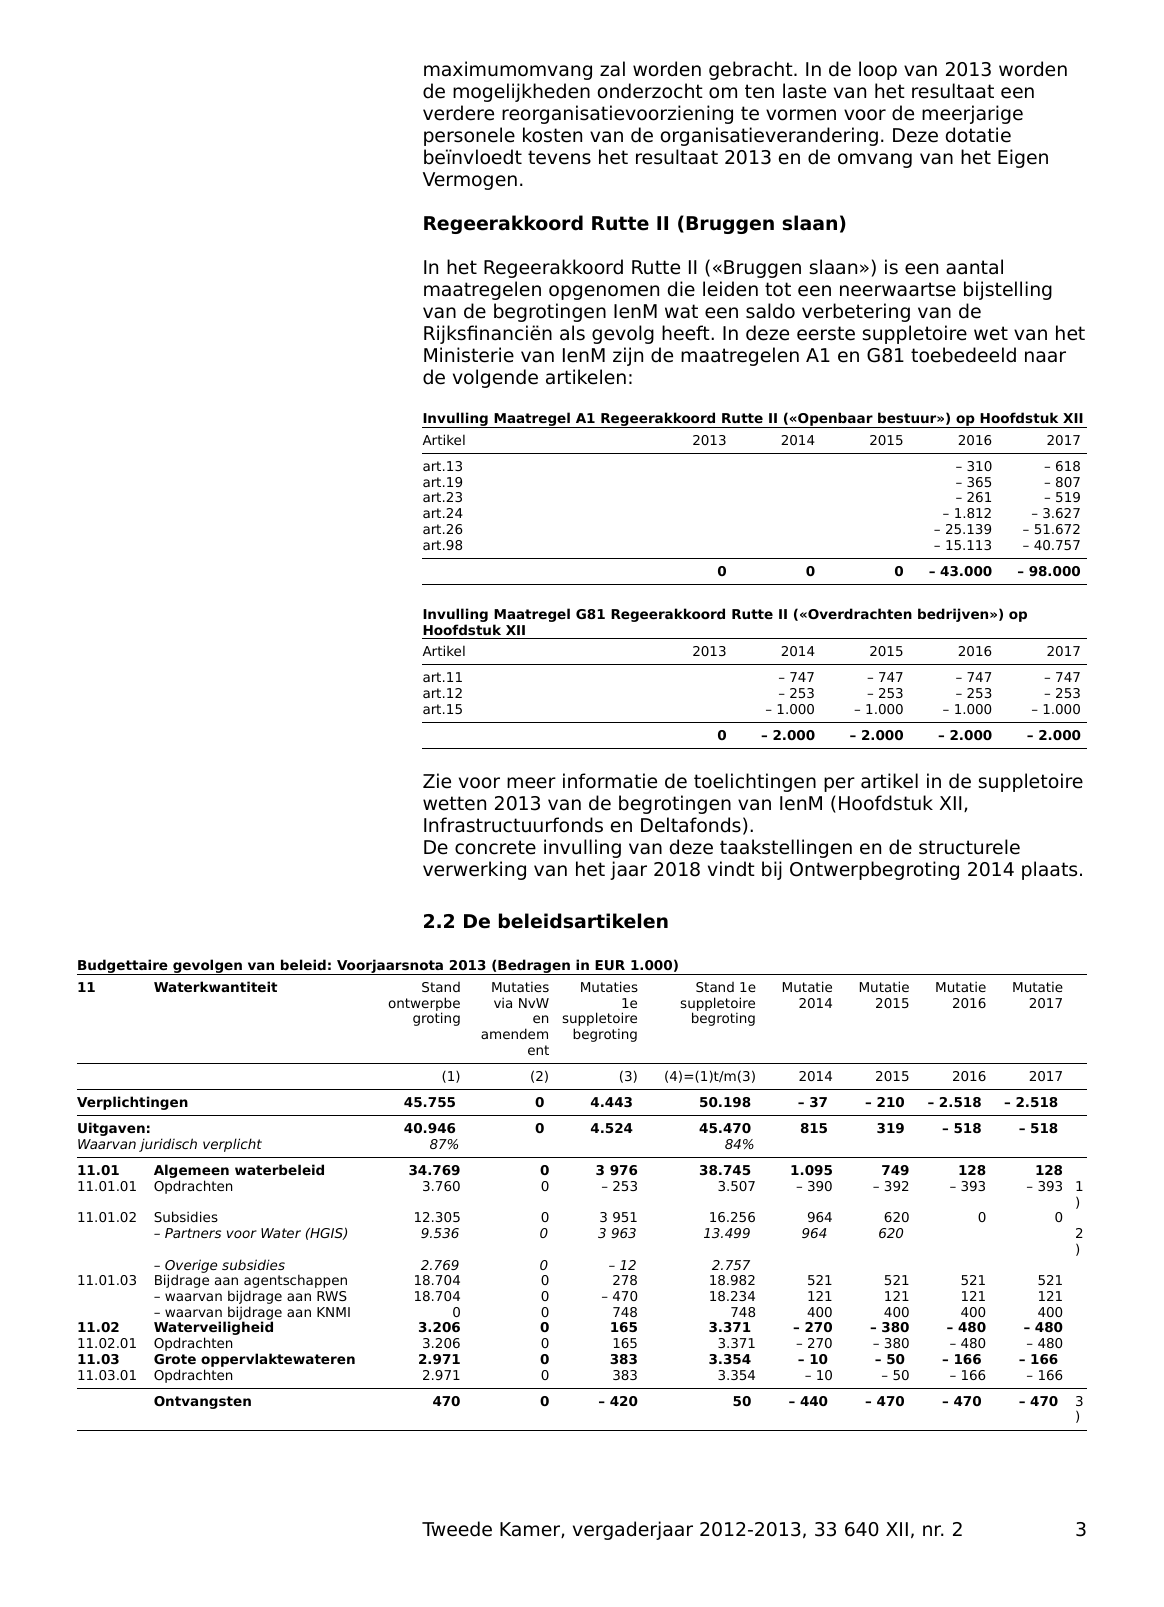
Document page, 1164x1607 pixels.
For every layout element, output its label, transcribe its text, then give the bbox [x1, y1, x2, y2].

table_cell [644, 702, 732, 722]
table_cell 3 976 [555, 1158, 644, 1179]
table_cell [1069, 1305, 1087, 1320]
table_cell – 480 [915, 1320, 992, 1336]
table_cell art.13 [422, 454, 644, 474]
table_cell – 393 [992, 1179, 1069, 1210]
table_cell 2017 [998, 428, 1087, 453]
table_cell 2016 [910, 639, 998, 664]
table_cell – 3.627 [998, 506, 1087, 522]
table_cell 3.354 [644, 1368, 762, 1388]
table_cell – 270 [762, 1320, 838, 1336]
table_cell 0 [466, 1289, 555, 1304]
table_cell Opdrachten [148, 1336, 378, 1352]
table_cell 470 [378, 1389, 466, 1430]
table_cell 0 [466, 1336, 555, 1352]
table_cell 1.095 [762, 1158, 838, 1179]
table_cell Mutaties 1e suppletoire begroting [555, 975, 644, 1063]
table_cell 18.704 [378, 1273, 466, 1289]
table_cell 0 [466, 1226, 555, 1257]
table_cell – 440 [762, 1389, 838, 1430]
table_cell 815 [762, 1116, 838, 1137]
table_cell 3 951 [555, 1210, 644, 1226]
table_cell [1069, 1320, 1087, 1336]
table_cell [466, 1137, 555, 1157]
table_cell 2013 [644, 639, 732, 664]
table_cell [77, 1289, 148, 1304]
table_cell [762, 1137, 838, 1157]
table_cell – 2.000 [821, 723, 909, 748]
table_cell 2017 [998, 639, 1087, 664]
table_cell 0 [466, 1116, 555, 1137]
table_cell – 365 [910, 474, 998, 490]
table_cell 34.769 [378, 1158, 466, 1179]
table_cell – 253 [821, 686, 909, 702]
table_cell 0 [644, 559, 732, 584]
table_cell – 50 [839, 1352, 915, 1367]
table_cell 0 [466, 1320, 555, 1336]
table_cell 0 [466, 1090, 555, 1115]
table_cell Mutatie 2017 [992, 975, 1069, 1063]
table_cell 38.745 [644, 1158, 762, 1179]
table_cell [555, 1137, 644, 1157]
table_cell 0 [915, 1210, 992, 1226]
table_cell – 25.139 [910, 522, 998, 537]
table_cell Ontvangsten [148, 1389, 378, 1430]
table_cell [821, 490, 909, 506]
table_cell 2013 [644, 428, 732, 453]
table_cell [992, 1137, 1069, 1157]
table_cell – 480 [915, 1336, 992, 1352]
table_cell art.15 [422, 702, 644, 722]
table_cell – 470 [992, 1389, 1069, 1430]
table_cell 0 [992, 1210, 1069, 1226]
table_cell 50 [644, 1389, 762, 1430]
table_cell [821, 522, 909, 537]
table_cell [1069, 1064, 1087, 1089]
table_cell 45.470 [644, 1116, 762, 1137]
table_cell 400 [762, 1305, 838, 1320]
table_cell [644, 665, 732, 686]
table_cell [915, 1257, 992, 1273]
table_cell [1069, 1336, 1087, 1352]
table_cell 749 [839, 1158, 915, 1179]
table_cell 3.354 [644, 1352, 762, 1367]
table_cell 121 [762, 1289, 838, 1304]
table_cell 9.536 [378, 1226, 466, 1257]
table_cell Mutatie 2014 [762, 975, 838, 1063]
table_cell – 392 [839, 1179, 915, 1210]
table_cell [77, 1064, 148, 1089]
table_cell [915, 1137, 992, 1157]
table_cell – 393 [915, 1179, 992, 1210]
table_cell – 43.000 [910, 559, 998, 584]
table_cell Artikel [422, 428, 644, 453]
table_cell 0 [466, 1273, 555, 1289]
table_cell Opdrachten [148, 1368, 378, 1388]
table_cell 0 [466, 1305, 555, 1320]
table_cell 4.524 [555, 1116, 644, 1137]
table_cell [821, 537, 909, 558]
table_cell 620 [839, 1210, 915, 1226]
table_cell [644, 686, 732, 702]
table_cell – 253 [555, 1179, 644, 1210]
table_cell 3.371 [644, 1320, 762, 1336]
table_cell – 518 [915, 1116, 992, 1137]
table_cell [762, 1257, 838, 1273]
table_cell – 261 [910, 490, 998, 506]
table_cell (4)=(1)t/m(3) [644, 1064, 762, 1089]
table_cell – 747 [910, 665, 998, 686]
table_cell – 470 [839, 1389, 915, 1430]
table_cell 0 [466, 1368, 555, 1388]
table_cell [644, 506, 732, 522]
table_cell [77, 1257, 148, 1273]
table_cell – 270 [762, 1336, 838, 1352]
table_cell [1069, 1137, 1087, 1157]
table_cell – 310 [910, 454, 998, 474]
table_cell – 2.000 [998, 723, 1087, 748]
table_cell art.24 [422, 506, 644, 522]
table_cell (1) [378, 1064, 466, 1089]
table_cell 2015 [839, 1064, 915, 1089]
table_cell – 253 [998, 686, 1087, 702]
table_cell 11.01.01 [77, 1179, 148, 1210]
table_cell art.23 [422, 490, 644, 506]
table_cell 278 [555, 1273, 644, 1289]
table_cell [422, 723, 644, 748]
table_cell 11.02 [77, 1320, 148, 1336]
table_cell (2) [466, 1064, 555, 1089]
table_cell – 37 [762, 1090, 838, 1115]
table_cell Waarvan juridisch verplicht [77, 1137, 378, 1157]
table_header Budgettaire gevolgen van beleid: Voorjaarsnota 2013 (Bedragen in EUR 1.000) [77, 958, 1087, 974]
table_cell [422, 559, 644, 584]
table_cell – 470 [915, 1389, 992, 1430]
table_cell 521 [915, 1273, 992, 1289]
table_cell 128 [915, 1158, 992, 1179]
table_cell 0 [378, 1305, 466, 1320]
table_cell 0 [466, 1257, 555, 1273]
table_cell [77, 1226, 148, 1257]
table_cell Stand ontwerpbegroting [378, 975, 466, 1063]
table_cell 40.946 [378, 1116, 466, 1137]
table_cell – 1.000 [910, 702, 998, 722]
table_cell – 747 [732, 665, 821, 686]
table_cell – 253 [910, 686, 998, 702]
table_cell 3.371 [644, 1336, 762, 1352]
table_cell 3.206 [378, 1320, 466, 1336]
table_cell 2014 [732, 639, 821, 664]
table_cell [821, 454, 909, 474]
text In het Regeerakkoord Rutte II («Bruggen slaan») is een aantal maatregelen opgenomen die leiden tot een neerwaartse bijstelling van de begrotingen IenM wat een saldo verbetering van de Rijksfinanciën als gevolg heeft. In deze eerste suppletoire wet van het Ministerie van IenM zijn de maatregelen A1 en G81 toebedeeld naar de volgende artikelen: [422, 257, 1087, 389]
table_cell [644, 537, 732, 558]
table_cell 3) [1069, 1389, 1087, 1430]
table_cell 3.760 [378, 1179, 466, 1210]
table_cell – 210 [839, 1090, 915, 1115]
table_cell – 166 [992, 1352, 1069, 1367]
table_cell 2015 [821, 639, 909, 664]
table_cell – 807 [998, 474, 1087, 490]
table_cell [732, 522, 821, 537]
table_cell – 50 [839, 1368, 915, 1388]
table_cell [1069, 975, 1087, 1063]
text Zie voor meer informatie de toelichtingen per artikel in de suppletoire wetten 2013 van de begrotingen van IenM (Hoofdstuk XII, Infrastructuurfonds en Deltafonds). [422, 771, 1087, 837]
table_cell [148, 1064, 378, 1089]
table_cell Grote oppervlaktewateren [148, 1352, 378, 1367]
table_cell [644, 454, 732, 474]
table_cell – 470 [555, 1289, 644, 1304]
table_cell 2014 [732, 428, 821, 453]
table_cell [77, 1305, 148, 1320]
table_cell 0 [821, 559, 909, 584]
table_cell 0 [466, 1158, 555, 1179]
table_cell 128 [992, 1158, 1069, 1179]
table_cell 2.971 [378, 1352, 466, 1367]
table_cell 18.704 [378, 1289, 466, 1304]
table_cell 3.206 [378, 1336, 466, 1352]
table_cell 18.234 [644, 1289, 762, 1304]
table_cell 11.01 [77, 1158, 148, 1179]
table_cell – Partners voor Water (HGIS) [148, 1226, 378, 1257]
table_cell 12.305 [378, 1210, 466, 1226]
table_cell 521 [839, 1273, 915, 1289]
table_cell [1069, 1257, 1087, 1273]
table_cell – 253 [732, 686, 821, 702]
table_cell (3) [555, 1064, 644, 1089]
table_cell – 15.113 [910, 537, 998, 558]
table_cell 400 [839, 1305, 915, 1320]
table_cell – 747 [821, 665, 909, 686]
table_cell 3 963 [555, 1226, 644, 1257]
table_cell – 380 [839, 1320, 915, 1336]
table_cell Opdrachten [148, 1179, 378, 1210]
table_cell – 480 [992, 1320, 1069, 1336]
table_cell [992, 1257, 1069, 1273]
table_cell – 390 [762, 1179, 838, 1210]
text De concrete invulling van deze taakstellingen en de structurele verwerking van het jaar 2018 vindt bij Ontwerpbegroting 2014 plaats. [422, 837, 1087, 881]
table_cell – 10 [762, 1368, 838, 1388]
table_cell Waterveiligheid [148, 1320, 378, 1336]
table_cell [732, 474, 821, 490]
table_cell 2.757 [644, 1257, 762, 1273]
table_cell – 1.812 [910, 506, 998, 522]
table_cell Artikel [422, 639, 644, 664]
table_cell 2016 [915, 1064, 992, 1089]
table_cell [1069, 1116, 1087, 1137]
table_cell Bijdrage aan agentschappen [148, 1273, 378, 1289]
table_cell – 2.518 [992, 1090, 1069, 1115]
table_cell [1069, 1090, 1087, 1115]
table_cell 11.02.01 [77, 1336, 148, 1352]
table_cell – 2.000 [732, 723, 821, 748]
table_cell Stand 1e suppletoire begroting [644, 975, 762, 1063]
table_cell 2) [1069, 1226, 1087, 1257]
table_cell Uitgaven: [77, 1116, 378, 1137]
table_cell 0 [466, 1389, 555, 1430]
table_cell 383 [555, 1368, 644, 1388]
table_cell – 12 [555, 1257, 644, 1273]
table_cell [839, 1137, 915, 1157]
table_cell [732, 506, 821, 522]
table_cell 1) [1069, 1179, 1087, 1210]
table_cell 165 [555, 1336, 644, 1352]
table_cell – 40.757 [998, 537, 1087, 558]
table_cell 50.198 [644, 1090, 762, 1115]
table_cell 748 [644, 1305, 762, 1320]
table_cell – 166 [915, 1352, 992, 1367]
table_cell Waterkwantiteit [148, 975, 378, 1063]
table_cell 87% [378, 1137, 466, 1157]
table_cell – 420 [555, 1389, 644, 1430]
table_cell – 380 [839, 1336, 915, 1352]
table_cell 964 [762, 1210, 838, 1226]
table_cell [1069, 1210, 1087, 1226]
table_cell Mutatie 2016 [915, 975, 992, 1063]
table_cell 0 [466, 1352, 555, 1367]
table_cell 2016 [910, 428, 998, 453]
table_cell art.12 [422, 686, 644, 702]
table_cell 3.507 [644, 1179, 762, 1210]
table_cell 16.256 [644, 1210, 762, 1226]
table_cell Subsidies [148, 1210, 378, 1226]
table_cell – 1.000 [732, 702, 821, 722]
table_cell – 1.000 [821, 702, 909, 722]
table_cell – 2.000 [910, 723, 998, 748]
table_cell 400 [915, 1305, 992, 1320]
table_cell [1069, 1273, 1087, 1289]
table_cell 521 [762, 1273, 838, 1289]
table_cell – 1.000 [998, 702, 1087, 722]
table_cell art.11 [422, 665, 644, 686]
table_cell 0 [466, 1179, 555, 1210]
table_cell [821, 506, 909, 522]
table_cell – 166 [915, 1368, 992, 1388]
table_cell 84% [644, 1137, 762, 1157]
table_cell 18.982 [644, 1273, 762, 1289]
table_cell – 518 [992, 1116, 1069, 1137]
table_cell [644, 474, 732, 490]
table_cell 2015 [821, 428, 909, 453]
table_cell 121 [915, 1289, 992, 1304]
table_cell [1069, 1158, 1087, 1179]
subtitle 2.2 De beleidsartikelen [422, 911, 1087, 933]
table_cell – 618 [998, 454, 1087, 474]
table_cell [644, 522, 732, 537]
table_cell 521 [992, 1273, 1069, 1289]
table_cell 0 [732, 559, 821, 584]
table_cell 45.755 [378, 1090, 466, 1115]
table_cell – 747 [998, 665, 1087, 686]
table_cell – 166 [992, 1368, 1069, 1388]
table_cell 0 [466, 1210, 555, 1226]
table_cell – 519 [998, 490, 1087, 506]
table_cell [992, 1226, 1069, 1257]
table_cell 964 [762, 1226, 838, 1257]
table_header Invulling Maatregel A1 Regeerakkoord Rutte II («Openbaar bestuur») op Hoofdstuk XII [422, 411, 1087, 427]
table_cell [732, 454, 821, 474]
table_cell 620 [839, 1226, 915, 1257]
table_cell art.26 [422, 522, 644, 537]
table_cell – 480 [992, 1336, 1069, 1352]
table_cell [915, 1226, 992, 1257]
table_cell [644, 490, 732, 506]
table_cell Mutaties via NvW en amendement [466, 975, 555, 1063]
table_cell 383 [555, 1352, 644, 1367]
table_cell 2014 [762, 1064, 838, 1089]
table_cell – waarvan bijdrage aan KNMI [148, 1305, 378, 1320]
table_cell 11 [77, 975, 148, 1063]
table_cell [839, 1257, 915, 1273]
table_cell Mutatie 2015 [839, 975, 915, 1063]
table_cell 2.769 [378, 1257, 466, 1273]
table_cell 11.03 [77, 1352, 148, 1367]
table_cell 121 [839, 1289, 915, 1304]
table_cell 13.499 [644, 1226, 762, 1257]
table_cell [1069, 1368, 1087, 1388]
table_cell 319 [839, 1116, 915, 1137]
table_cell 748 [555, 1305, 644, 1320]
text maximumomvang zal worden gebracht. In de loop van 2013 worden de mogelijkheden onderzocht om ten laste van het resultaat een verdere reorganisatievoorziening te vormen voor de meerjarige personele kosten van de organisatieverandering. Deze dotatie beïnvloedt tevens het resultaat 2013 en de omvang van het Eigen Vermogen. [422, 59, 1087, 191]
table_cell – 2.518 [915, 1090, 992, 1115]
table_cell [1069, 1352, 1087, 1367]
subtitle Regeerakkoord Rutte II (Bruggen slaan) [422, 213, 1087, 235]
table_cell [77, 1389, 148, 1430]
table_cell [732, 537, 821, 558]
table_cell 11.03.01 [77, 1368, 148, 1388]
table_cell 2.971 [378, 1368, 466, 1388]
table_cell 11.01.03 [77, 1273, 148, 1289]
table_header Invulling Maatregel G81 Regeerakkoord Rutte II («Overdrachten bedrijven») op Hoofdstuk XII [422, 607, 1087, 638]
table_cell 165 [555, 1320, 644, 1336]
table_cell 2017 [992, 1064, 1069, 1089]
table_cell – 51.672 [998, 522, 1087, 537]
table_cell 121 [992, 1289, 1069, 1304]
table_cell 11.01.02 [77, 1210, 148, 1226]
table_cell 0 [644, 723, 732, 748]
table_cell [1069, 1289, 1087, 1304]
table_cell art.98 [422, 537, 644, 558]
table_cell – 98.000 [998, 559, 1087, 584]
table_cell – waarvan bijdrage aan RWS [148, 1289, 378, 1304]
table_cell [732, 490, 821, 506]
table_cell 400 [992, 1305, 1069, 1320]
table_cell art.19 [422, 474, 644, 490]
table_cell Algemeen waterbeleid [148, 1158, 378, 1179]
table_cell Verplichtingen [77, 1090, 378, 1115]
table_cell [821, 474, 909, 490]
table_cell – Overige subsidies [148, 1257, 378, 1273]
table_cell – 10 [762, 1352, 838, 1367]
table_cell 4.443 [555, 1090, 644, 1115]
